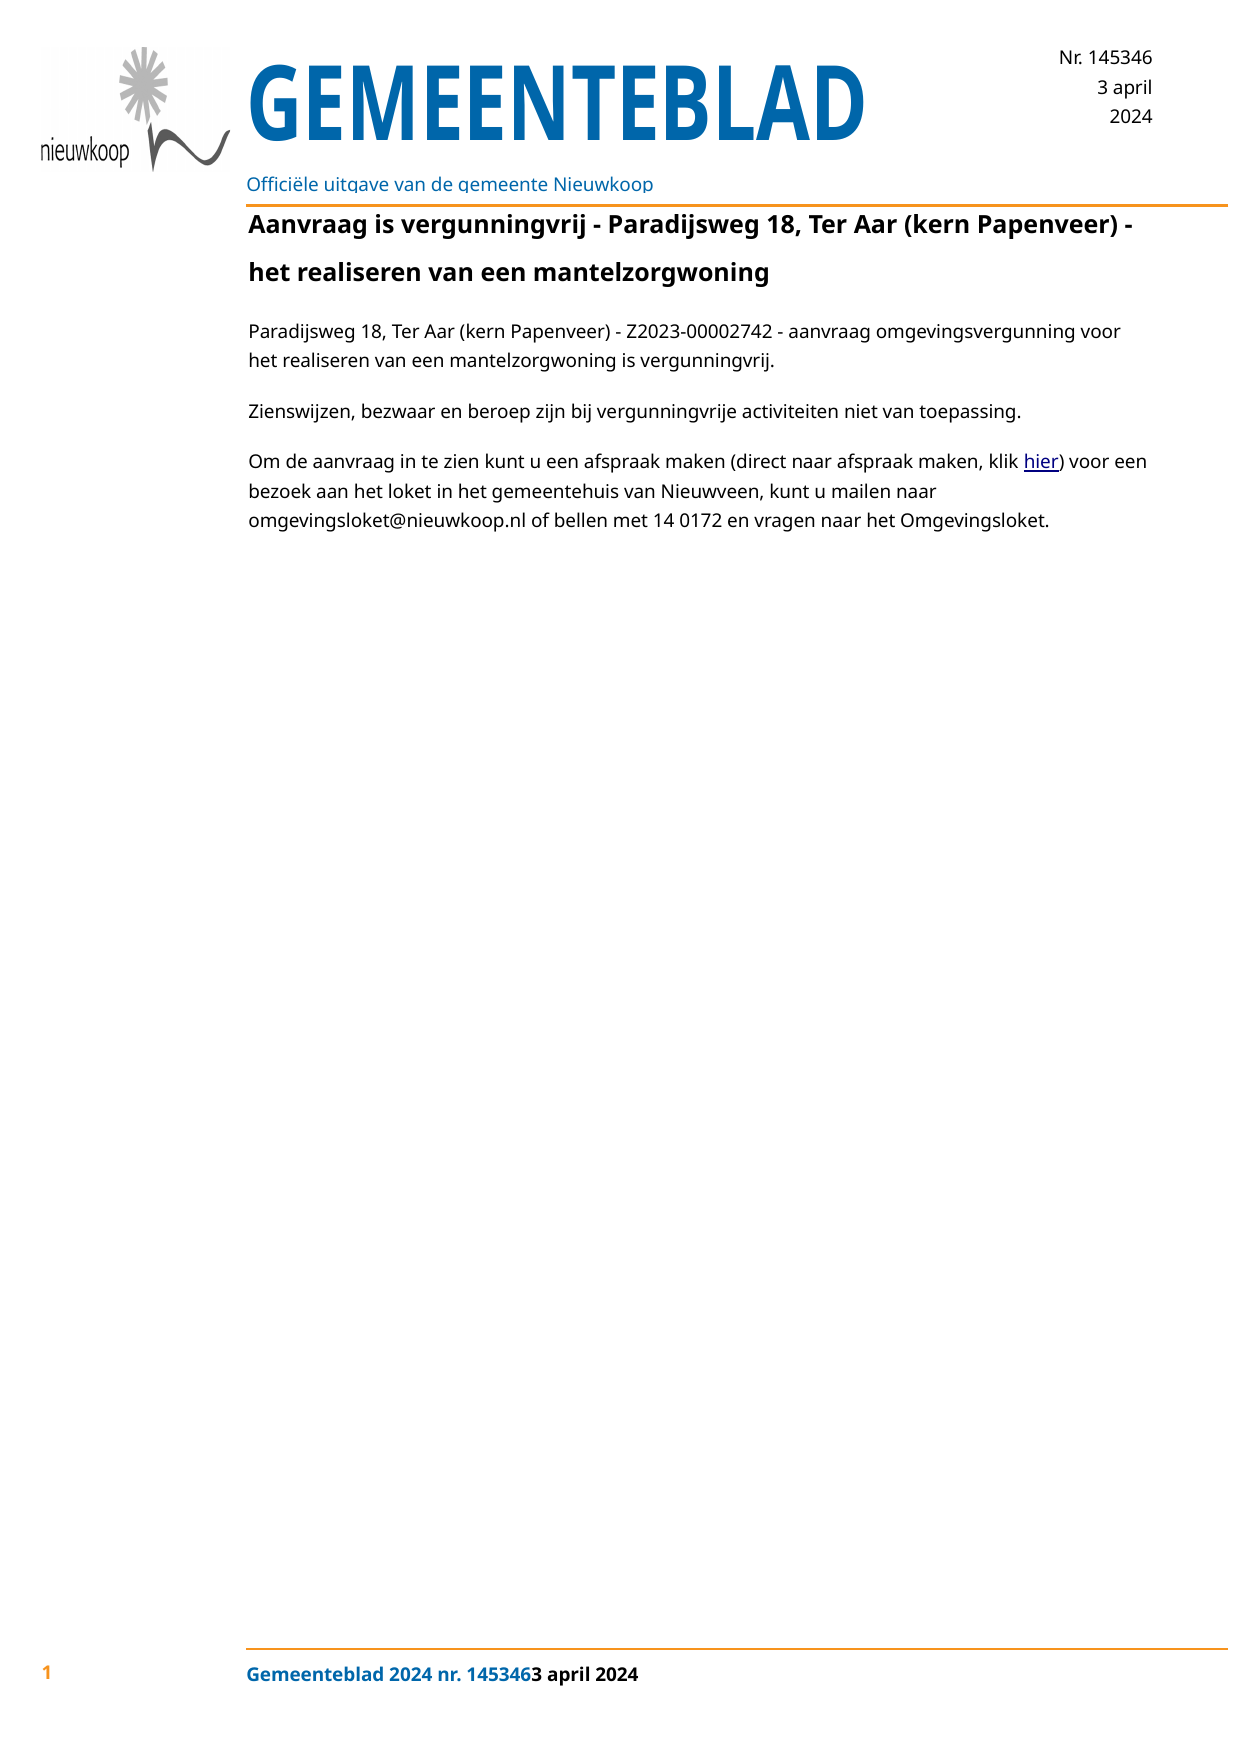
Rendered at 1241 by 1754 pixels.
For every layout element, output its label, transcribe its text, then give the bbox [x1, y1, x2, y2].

text Aanvraag is vergunningvrij - Paradijsweg 18, Ter Aar (kern Papenveer) - het realiseren van een mantelzorgwoning [248, 207, 1152, 288]
text Zienswijzen, bezwaar en beroep zijn bij vergunningvrije activiteiten niet van toepassing. [248, 398, 1152, 424]
picture [41, 47, 231, 172]
text Om de aanvraag in te zien kunt u een afspraak maken (direct naar afspraak maken, klik hier) voor een bezoek aan het loket in het gemeentehuis van Nieuwveen, kunt u mailen naar omgevingsloket@nieuwkoop.nl of bellen met 14 0172 en vragen naar het Omgevingsloket. [248, 448, 1152, 533]
text Paradijsweg 18, Ter Aar (kern Papenveer) - Z2023-00002742 - aanvraag omgevingsvergunning voor het realiseren van een mantelzorgwoning is vergunningvrij. [248, 318, 1152, 373]
